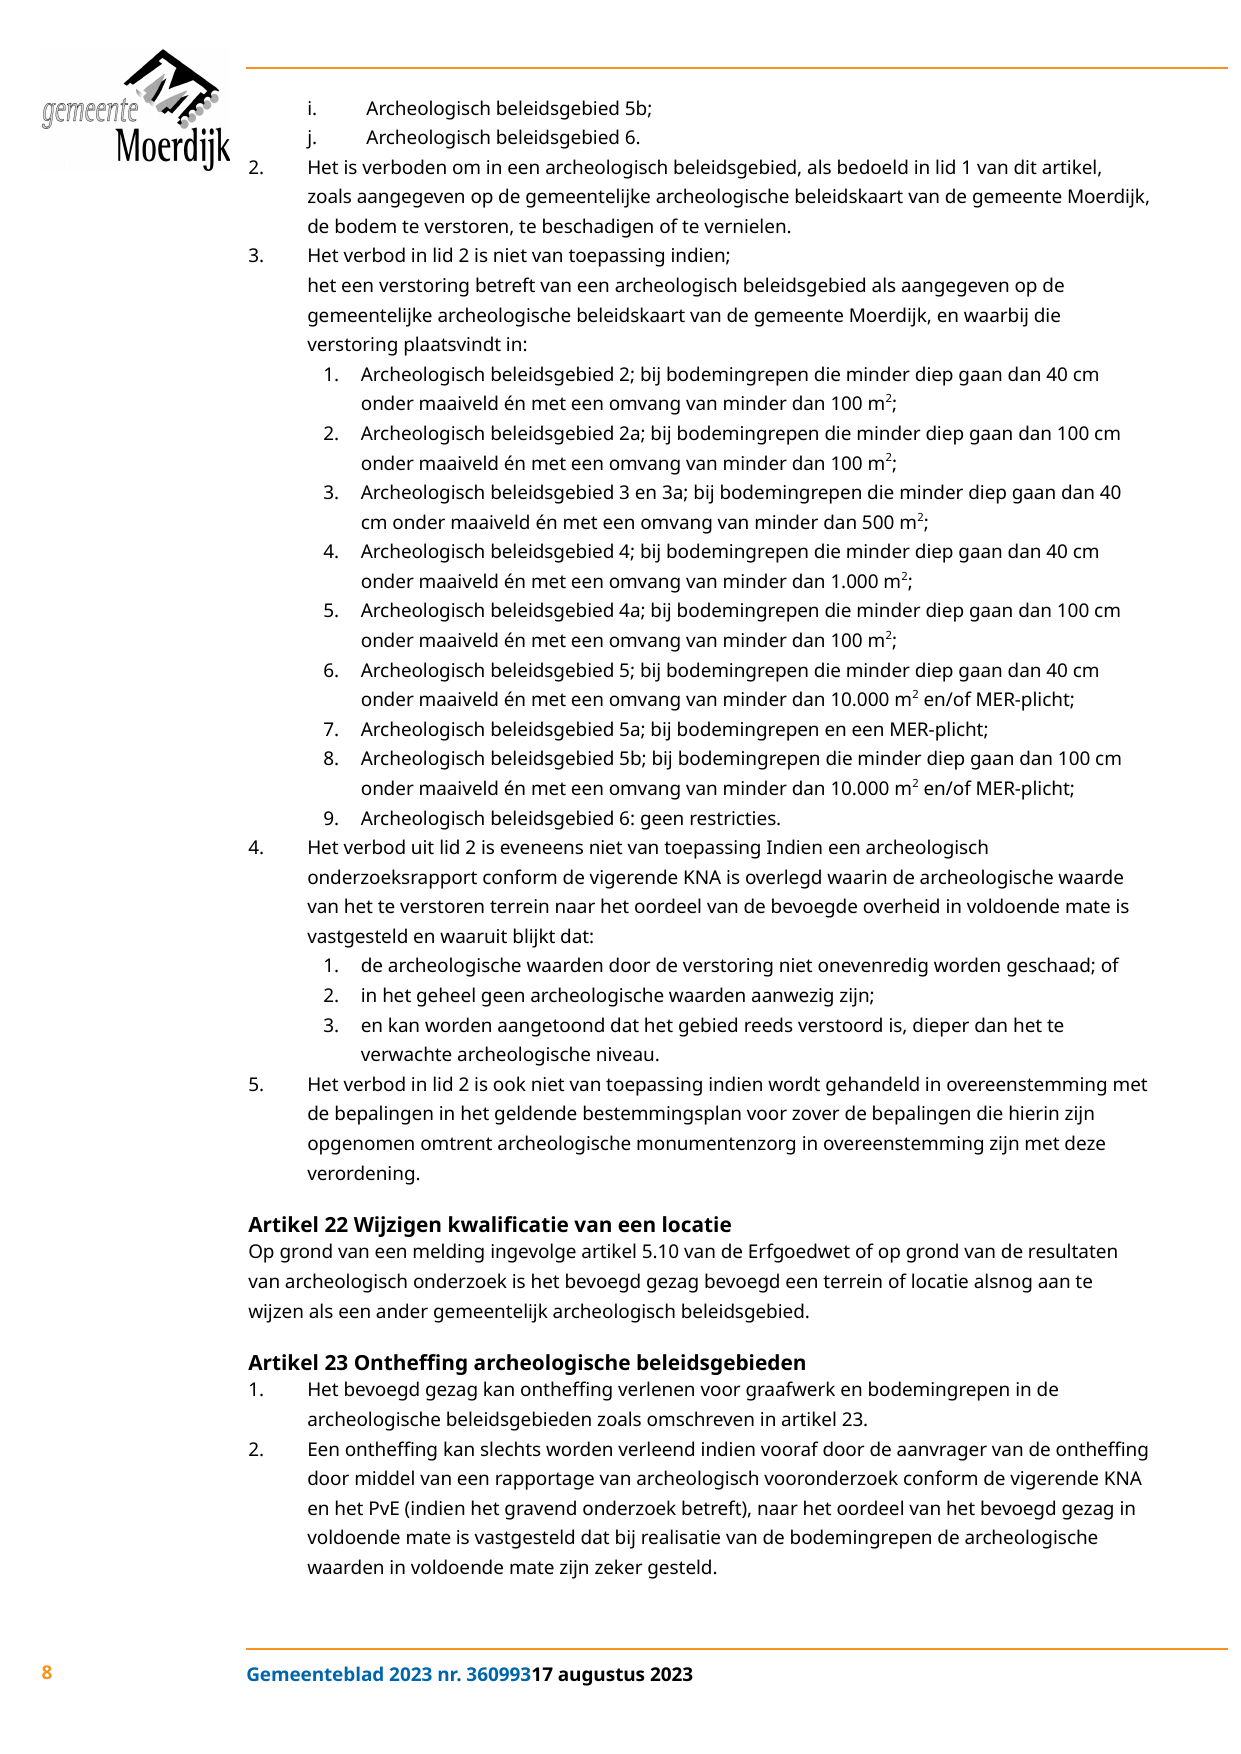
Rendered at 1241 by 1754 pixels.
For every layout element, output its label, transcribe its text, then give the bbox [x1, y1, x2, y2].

list Archeologisch beleidsgebied 5b; bij bodemingrepen die minder diep gaan dan 100 cm onder maaiveld én met een omvang van minder dan 10.000 m2 en/of MER-plicht; [323, 746, 1152, 801]
list Een ontheffing kan slechts worden verleend indien vooraf door de aanvrager van de ontheffing door middel van een rapportage van archeologisch vooronderzoek conform de vigerende KNA en het PvE (indien het gravend onderzoek betreft), naar het oordeel van het bevoegd gezag in voldoende mate is vastgesteld dat bij realisatie van de bodemingrepen de archeologische waarden in voldoende mate zijn zeker gesteld. [248, 1436, 1152, 1580]
list de archeologische waarden door de verstoring niet onevenredig worden geschaad; of [323, 953, 1152, 978]
list Het bevoegd gezag kan ontheffing verlenen voor graafwerk en bodemingrepen in de archeologische beleidsgebieden zoals omschreven in artikel 23. [248, 1377, 1152, 1432]
list Archeologisch beleidsgebied 2a; bij bodemingrepen die minder diep gaan dan 100 cm onder maaiveld én met een omvang van minder dan 100 m2; [323, 420, 1152, 476]
list en kan worden aangetoond dat het gebied reeds verstoord is, dieper dan het te verwachte archeologische niveau. [323, 1012, 1152, 1067]
list Archeologisch beleidsgebied 5; bij bodemingrepen die minder diep gaan dan 40 cm onder maaiveld én met een omvang van minder dan 10.000 m2 en/of MER-plicht; [323, 657, 1152, 712]
picture [41, 47, 231, 172]
list Archeologisch beleidsgebied 5a; bij bodemingrepen en een MER-plicht; [323, 716, 1152, 742]
list Het verbod uit lid 2 is eveneens niet van toepassing Indien een archeologisch onderzoeksrapport conform de vigerende KNA is overlegd waarin de archeologische waarde van het te verstoren terrein naar het oordeel van de bevoegde overheid in voldoende mate is vastgesteld en waaruit blijkt dat: [248, 834, 1152, 949]
list Archeologisch beleidsgebied 2; bij bodemingrepen die minder diep gaan dan 40 cm onder maaiveld én met een omvang van minder dan 100 m2; [323, 361, 1152, 416]
text Op grond van een melding ingevolge artikel 5.10 van de Erfgoedwet of op grond van de resultaten van archeologisch onderzoek is het bevoegd gezag bevoegd een terrein of locatie alsnog aan te wijzen als een ander gemeentelijk archeologisch beleidsgebied. [248, 1239, 1152, 1323]
list Archeologisch beleidsgebied 4; bij bodemingrepen die minder diep gaan dan 40 cm onder maaiveld én met een omvang van minder dan 1.000 m2; [323, 538, 1152, 594]
text Artikel 22 Wijzigen kwalificatie van een locatie [248, 1210, 1152, 1239]
list Archeologisch beleidsgebied 6: geen restricties. [323, 805, 1152, 831]
list Het is verboden om in een archeologisch beleidsgebied, als bedoeld in lid 1 van dit artikel, zoals aangegeven op de gemeentelijke archeologische beleidskaart van de gemeente Moerdijk, de bodem te verstoren, te beschadigen of te vernielen. [248, 154, 1152, 239]
list Het verbod in lid 2 is niet van toepassing indien; [248, 243, 1152, 268]
text Artikel 23 Ontheffing archeologische beleidsgebieden [248, 1348, 1152, 1377]
list Archeologisch beleidsgebied 5b; [307, 95, 1152, 121]
list Archeologisch beleidsgebied 6. [307, 124, 1152, 150]
list het een verstoring betreft van een archeologisch beleidsgebied als aangegeven op de gemeentelijke archeologische beleidskaart van de gemeente Moerdijk, en waarbij die verstoring plaatsvindt in: [248, 272, 1152, 357]
list Archeologisch beleidsgebied 4a; bij bodemingrepen die minder diep gaan dan 100 cm onder maaiveld én met een omvang van minder dan 100 m2; [323, 598, 1152, 653]
list Archeologisch beleidsgebied 3 en 3a; bij bodemingrepen die minder diep gaan dan 40 cm onder maaiveld én met een omvang van minder dan 500 m2; [323, 479, 1152, 535]
list Het verbod in lid 2 is ook niet van toepassing indien wordt gehandeld in overeenstemming met de bepalingen in het geldende bestemmingsplan voor zover de bepalingen die hierin zijn opgenomen omtrent archeologische monumentenzorg in overeenstemming zijn met deze verordening. [248, 1071, 1152, 1186]
list in het geheel geen archeologische waarden aanwezig zijn; [323, 982, 1152, 1008]
